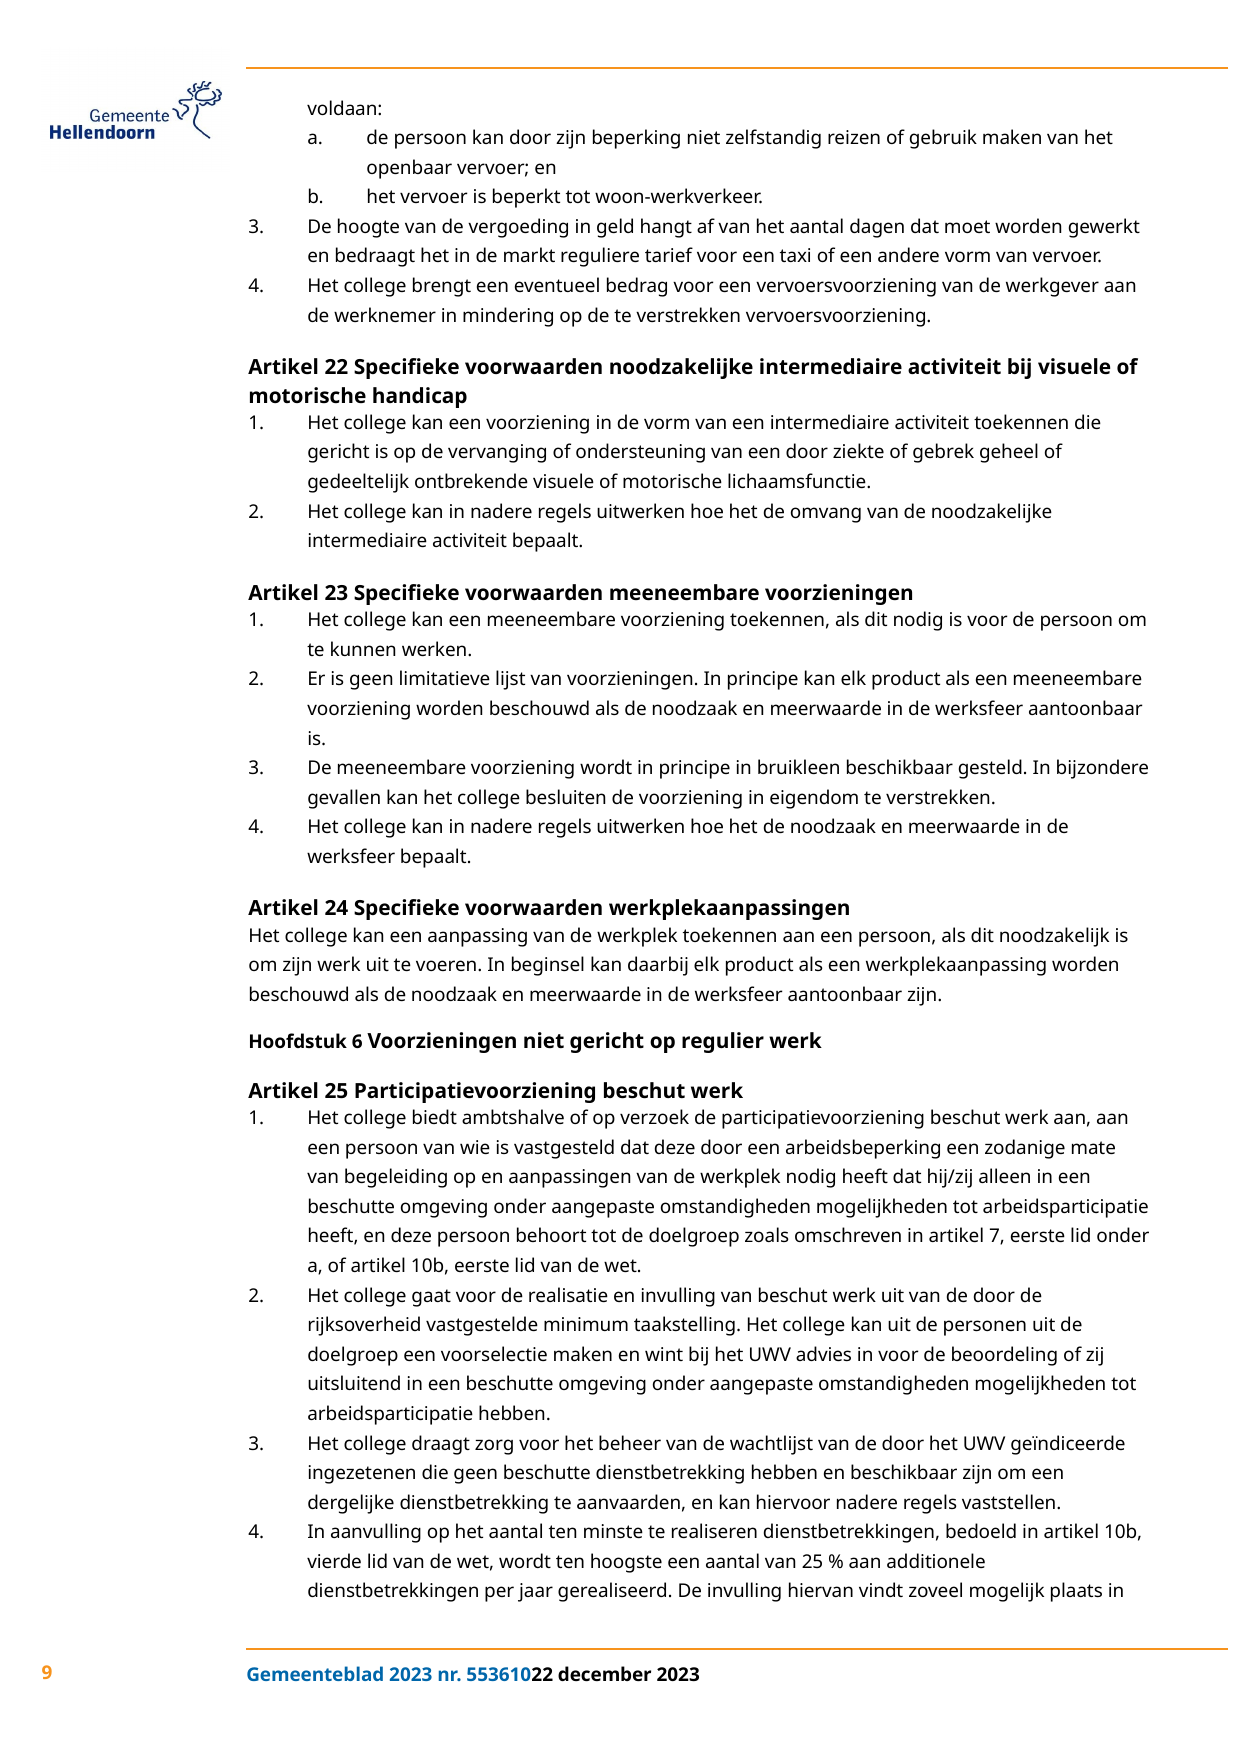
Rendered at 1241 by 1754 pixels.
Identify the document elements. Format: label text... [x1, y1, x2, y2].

list Het college biedt ambtshalve of op verzoek de participatievoorziening beschut werk aan, aan een persoon van wie is vastgesteld dat deze door een arbeidsbeperking een zodanige mate van begeleiding op en aanpassingen van de werkplek nodig heeft dat hij/zij alleen in een beschutte omgeving onder aangepaste omstandigheden mogelijkheden tot arbeidsparticipatie heeft, en deze persoon behoort tot de doelgroep zoals omschreven in artikel 7, eerste lid onder a, of artikel 10b, eerste lid van de wet. [248, 1104, 1152, 1278]
text Het college kan een aanpassing van de werkplek toekennen aan een persoon, als dit noodzakelijk is om zijn werk uit te voeren. In beginsel kan daarbij elk product als een werkplekaanpassing worden beschouwd als de noodzaak en meerwaarde in de werksfeer aantoonbaar zijn. [248, 922, 1152, 1007]
text Artikel 24 Specifieke voorwaarden werkplekaanpassingen [248, 893, 1152, 922]
text Hoofdstuk 6 Voorzieningen niet gericht op regulier werk [248, 1027, 1152, 1055]
list Het college kan een meeneembare voorziening toekennen, als dit nodig is voor de persoon om te kunnen werken. [248, 606, 1152, 662]
list In aanvulling op het aantal ten minste te realiseren dienstbetrekkingen, bedoeld in artikel 10b, vierde lid van de wet, wordt ten hoogste een aantal van 25 % aan additionele dienstbetrekkingen per jaar gerealiseerd. De invulling hiervan vindt zoveel mogelijk plaats in [248, 1518, 1152, 1603]
list de persoon kan door zijn beperking niet zelfstandig reizen of gebruik maken van het openbaar vervoer; en [307, 124, 1152, 180]
list Het college gaat voor de realisatie en invulling van beschut werk uit van de door de rijksoverheid vastgestelde minimum taakstelling. Het college kan uit de personen uit de doelgroep een voorselectie maken en wint bij het UWV advies in voor de beoordeling of zij uitsluitend in een beschutte omgeving onder aangepaste omstandigheden mogelijkheden tot arbeidsparticipatie hebben. [248, 1282, 1152, 1426]
list voldaan: [248, 95, 1152, 121]
text Artikel 23 Specifieke voorwaarden meeneembare voorzieningen [248, 578, 1152, 606]
list Het college kan in nadere regels uitwerken hoe het de omvang van de noodzakelijke intermediaire activiteit bepaalt. [248, 498, 1152, 553]
list het vervoer is beperkt tot woon-werkverkeer. [307, 183, 1152, 209]
text Artikel 22 Specifieke voorwaarden noodzakelijke intermediaire activiteit bij visuele of motorische handicap [248, 352, 1152, 409]
list Het college kan in nadere regels uitwerken hoe het de noodzaak en meerwaarde in de werksfeer bepaalt. [248, 813, 1152, 869]
list De meeneembare voorziening wordt in principe in bruikleen beschikbaar gesteld. In bijzondere gevallen kan het college besluiten de voorziening in eigendom te verstrekken. [248, 754, 1152, 809]
list Het college kan een voorziening in de vorm van een intermediaire activiteit toekennen die gericht is op de vervanging of ondersteuning van een door ziekte of gebrek geheel of gedeeltelijk ontbrekende visuele of motorische lichaamsfunctie. [248, 409, 1152, 494]
list Het college draagt zorg voor het beheer van de wachtlijst van de door het UWV geïndiceerde ingezetenen die geen beschutte dienstbetrekking hebben en beschikbaar zijn om een dergelijke dienstbetrekking te aanvaarden, en kan hiervoor nadere regels vaststellen. [248, 1430, 1152, 1515]
text Artikel 25 Participatievoorziening beschut werk [248, 1076, 1152, 1104]
list Het college brengt een eventueel bedrag voor een vervoersvoorziening van de werkgever aan de werknemer in mindering op de te verstrekken vervoersvoorziening. [248, 272, 1152, 328]
list De hoogte van de vergoeding in geld hangt af van het aantal dagen dat moet worden gewerkt en bedraagt het in de markt reguliere tarief voor een taxi of een andere vorm van vervoer. [248, 213, 1152, 268]
picture [41, 47, 231, 172]
list Er is geen limitatieve lijst van voorzieningen. In principe kan elk product als een meeneembare voorziening worden beschouwd als de noodzaak en meerwaarde in de werksfeer aantoonbaar is. [248, 666, 1152, 750]
